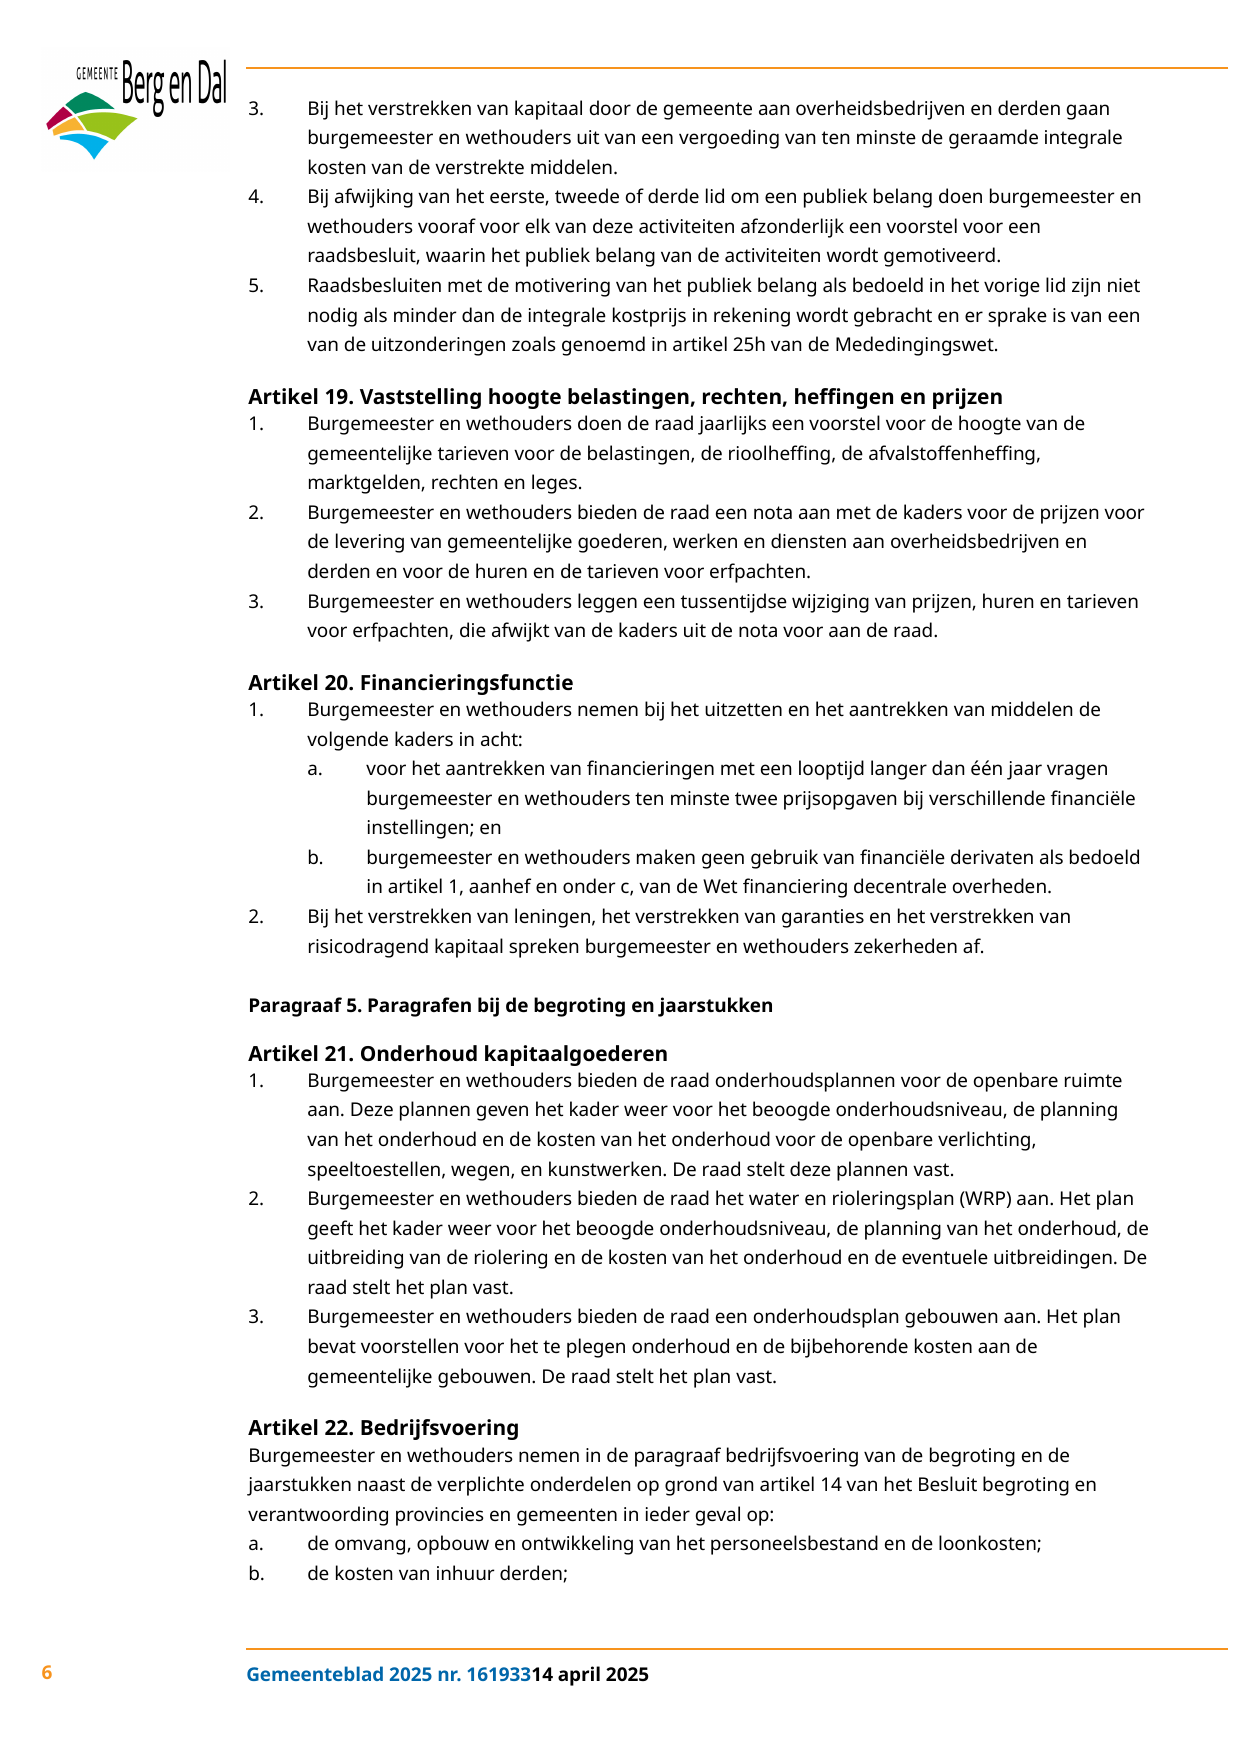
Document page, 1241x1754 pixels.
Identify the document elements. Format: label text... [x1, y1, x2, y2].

list Bij het verstrekken van leningen, het verstrekken van garanties en het verstrekken van risicodragend kapitaal spreken burgemeester en wethouders zekerheden af. [248, 903, 1152, 959]
list Burgemeester en wethouders bieden de raad onderhoudsplannen voor de openbare ruimte aan. Deze plannen geven het kader weer voor het beoogde onderhoudsniveau, de planning van het onderhoud en de kosten van het onderhoud voor de openbare verlichting, speeltoestellen, wegen, en kunstwerken. De raad stelt deze plannen vast. [248, 1067, 1152, 1182]
list Burgemeester en wethouders leggen een tussentijdse wijziging van prijzen, huren en tarieven voor erfpachten, die afwijkt van de kaders uit de nota voor aan de raad. [248, 588, 1152, 643]
text Artikel 22. Bedrijfsvoering [248, 1413, 1152, 1442]
text Paragraaf 5. Paragrafen bij de begroting en jaarstukken [248, 992, 1152, 1018]
list de kosten van inhuur derden; [248, 1560, 1152, 1586]
list Raadsbesluiten met de motivering van het publiek belang als bedoeld in het vorige lid zijn niet nodig als minder dan de integrale kostprijs in rekening wordt gebracht en er sprake is van een van de uitzonderingen zoals genoemd in artikel 25h van de Mededingingswet. [248, 272, 1152, 357]
list voor het aantrekken van financieringen met een looptijd langer dan één jaar vragen burgemeester en wethouders ten minste twee prijsopgaven bij verschillende financiële instellingen; en [307, 755, 1152, 840]
list de omvang, opbouw en ontwikkeling van het personeelsbestand en de loonkosten; [248, 1531, 1152, 1556]
text Artikel 21. Onderhoud kapitaalgoederen [248, 1039, 1152, 1067]
list Bij het verstrekken van kapitaal door de gemeente aan overheidsbedrijven en derden gaan burgemeester en wethouders uit van een vergoeding van ten minste de geraamde integrale kosten van de verstrekte middelen. [248, 95, 1152, 180]
list Burgemeester en wethouders doen de raad jaarlijks een voorstel voor de hoogte van de gemeentelijke tarieven voor de belastingen, de rioolheffing, de afvalstoffenheffing, marktgelden, rechten en leges. [248, 410, 1152, 495]
list Burgemeester en wethouders bieden de raad een onderhoudsplan gebouwen aan. Het plan bevat voorstellen voor het te plegen onderhoud en de bijbehorende kosten aan de gemeentelijke gebouwen. De raad stelt het plan vast. [248, 1304, 1152, 1389]
text Burgemeester en wethouders nemen in de paragraaf bedrijfsvoering van de begroting en de jaarstukken naast de verplichte onderdelen op grond van artikel 14 van het Besluit begroting en verantwoording provincies en gemeenten in ieder geval op: [248, 1442, 1152, 1527]
picture [41, 47, 231, 172]
list Burgemeester en wethouders bieden de raad het water en rioleringsplan (WRP) aan. Het plan geeft het kader weer voor het beoogde onderhoudsniveau, de planning van het onderhoud, de uitbreiding van de riolering en de kosten van het onderhoud en de eventuele uitbreidingen. De raad stelt het plan vast. [248, 1185, 1152, 1300]
text Artikel 19. Vaststelling hoogte belastingen, rechten, heffingen en prijzen [248, 382, 1152, 410]
list Burgemeester en wethouders nemen bij het uitzetten en het aantrekken van middelen de volgende kaders in acht: [248, 696, 1152, 752]
list Bij afwijking van het eerste, tweede of derde lid om een publiek belang doen burgemeester en wethouders vooraf voor elk van deze activiteiten afzonderlijk een voorstel voor een raadsbesluit, waarin het publiek belang van de activiteiten wordt gemotiveerd. [248, 183, 1152, 268]
text Artikel 20. Financieringsfunctie [248, 668, 1152, 696]
list burgemeester en wethouders maken geen gebruik van financiële derivaten als bedoeld in artikel 1, aanhef en onder c, van de Wet financiering decentrale overheden. [307, 844, 1152, 899]
list Burgemeester en wethouders bieden de raad een nota aan met de kaders voor de prijzen voor de levering van gemeentelijke goederen, werken en diensten aan overheidsbedrijven en derden en voor de huren en de tarieven voor erfpachten. [248, 499, 1152, 584]
